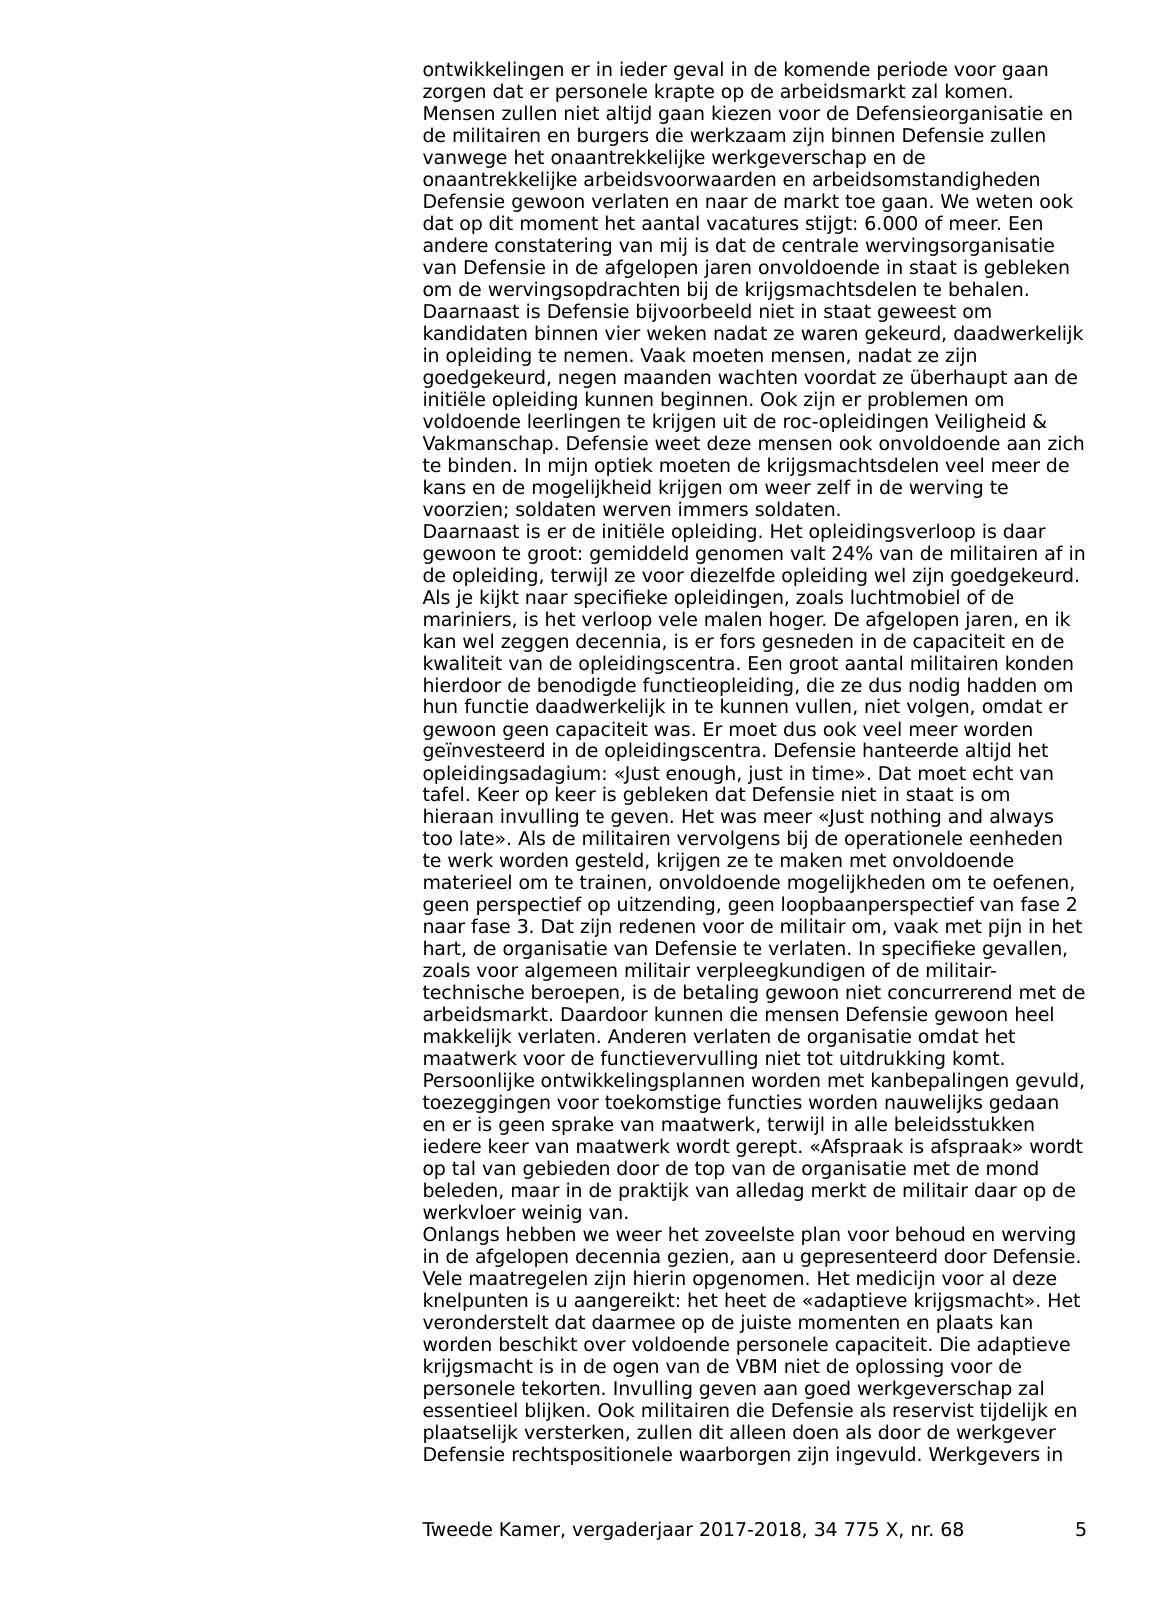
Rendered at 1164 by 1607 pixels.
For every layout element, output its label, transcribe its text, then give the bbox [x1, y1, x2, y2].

text Onlangs hebben we weer het zoveelste plan voor behoud en werving in de afgelopen decennia gezien, aan u gepresenteerd door Defensie. Vele maatregelen zijn hierin opgenomen. Het medicijn voor al deze knelpunten is u aangereikt: het heet de «adaptieve krijgsmacht». Het veronderstelt dat daarmee op de juiste momenten en plaats kan worden beschikt over voldoende personele capaciteit. Die adaptieve krijgsmacht is in de ogen van de VBM niet de oplossing voor de personele tekorten. Invulling geven aan goed werkgeverschap zal essentieel blijken. Ook militairen die Defensie als reservist tijdelijk en plaatselijk versterken, zullen dit alleen doen als door de werkgever Defensie rechtspositionele waarborgen zijn ingevuld. Werkgevers in [422, 1224, 1087, 1466]
text Daarnaast is er de initiële opleiding. Het opleidingsverloop is daar gewoon te groot: gemiddeld genomen valt 24% van de militairen af in de opleiding, terwijl ze voor diezelfde opleiding wel zijn goedgekeurd. Als je kijkt naar specifieke opleidingen, zoals luchtmobiel of de mariniers, is het verloop vele malen hoger. De afgelopen jaren, en ik kan wel zeggen decennia, is er fors gesneden in de capaciteit en de kwaliteit van de opleidingscentra. Een groot aantal militairen konden hierdoor de benodigde functieopleiding, die ze dus nodig hadden om hun functie daadwerkelijk in te kunnen vullen, niet volgen, omdat er gewoon geen capaciteit was. Er moet dus ook veel meer worden geïnvesteerd in de opleidingscentra. Defensie hanteerde altijd het opleidingsadagium: «Just enough, just in time». Dat moet echt van tafel. Keer op keer is gebleken dat Defensie niet in staat is om hieraan invulling te geven. Het was meer «Just nothing and always too late». Als de militairen vervolgens bij de operationele eenheden te werk worden gesteld, krijgen ze te maken met onvoldoende materieel om te trainen, onvoldoende mogelijkheden om te oefenen, geen perspectief op uitzending, geen loopbaanperspectief van fase 2 naar fase 3. Dat zijn redenen voor de militair om, vaak met pijn in het hart, de organisatie van Defensie te verlaten. In specifieke gevallen, zoals voor algemeen militair verpleegkundigen of de militair-technische beroepen, is de betaling gewoon niet concurrerend met de arbeidsmarkt. Daardoor kunnen die mensen Defensie gewoon heel makkelijk verlaten. Anderen verlaten de organisatie omdat het maatwerk voor de functievervulling niet tot uitdrukking komt. Persoonlijke ontwikkelingsplannen worden met kanbepalingen gevuld, toezeggingen voor toekomstige functies worden nauwelijks gedaan en er is geen sprake van maatwerk, terwijl in alle beleidsstukken iedere keer van maatwerk wordt gerept. «Afspraak is afspraak» wordt op tal van gebieden door de top van de organisatie met de mond beleden, maar in de praktijk van alledag merkt de militair daar op de werkvloer weinig van. [422, 521, 1087, 1224]
text ontwikkelingen er in ieder geval in de komende periode voor gaan zorgen dat er personele krapte op de arbeidsmarkt zal komen. Mensen zullen niet altijd gaan kiezen voor de Defensieorganisatie en de militairen en burgers die werkzaam zijn binnen Defensie zullen vanwege het onaantrekkelijke werkgeverschap en de onaantrekkelijke arbeidsvoorwaarden en arbeidsomstandigheden Defensie gewoon verlaten en naar de markt toe gaan. We weten ook dat op dit moment het aantal vacatures stijgt: 6.000 of meer. Een andere constatering van mij is dat de centrale wervingsorganisatie van Defensie in de afgelopen jaren onvoldoende in staat is gebleken om de wervingsopdrachten bij de krijgsmachtsdelen te behalen. Daarnaast is Defensie bijvoorbeeld niet in staat geweest om kandidaten binnen vier weken nadat ze waren gekeurd, daadwerkelijk in opleiding te nemen. Vaak moeten mensen, nadat ze zijn goedgekeurd, negen maanden wachten voordat ze überhaupt aan de initiële opleiding kunnen beginnen. Ook zijn er problemen om voldoende leerlingen te krijgen uit de roc-opleidingen Veiligheid & Vakmanschap. Defensie weet deze mensen ook onvoldoende aan zich te binden. In mijn optiek moeten de krijgsmachtsdelen veel meer de kans en de mogelijkheid krijgen om weer zelf in de werving te voorzien; soldaten werven immers soldaten. [422, 59, 1087, 521]
